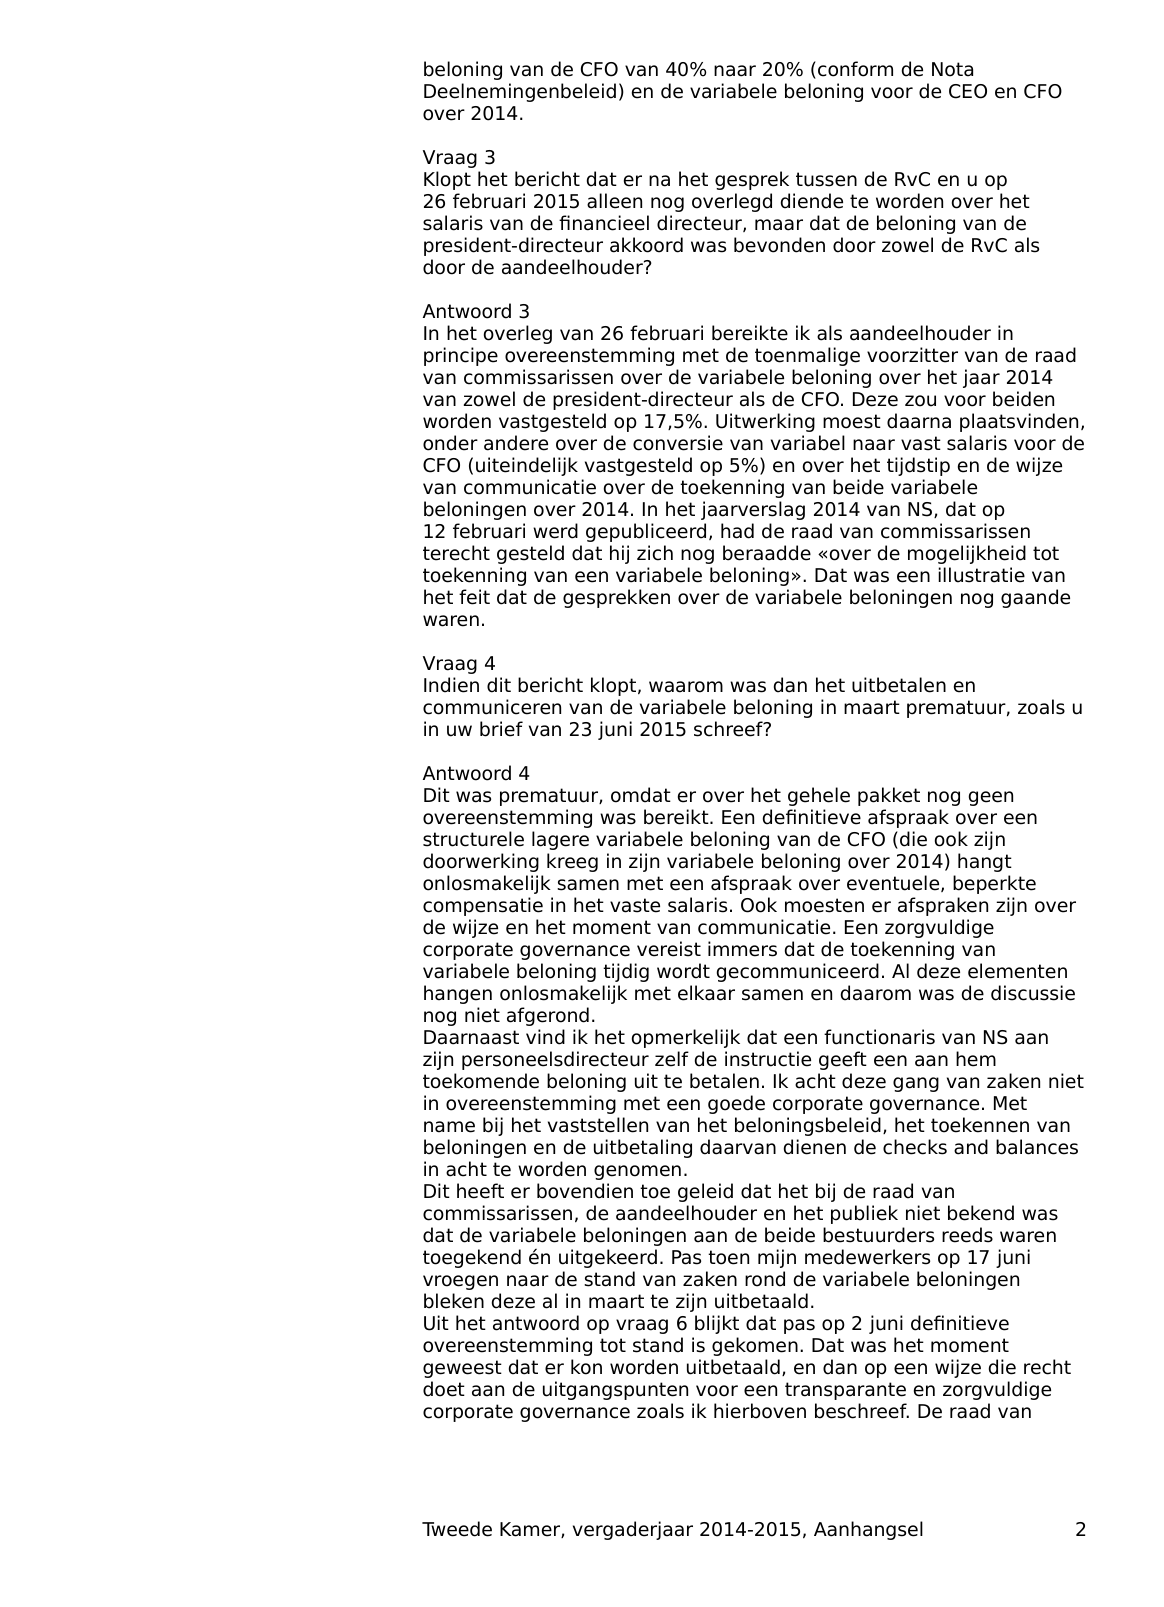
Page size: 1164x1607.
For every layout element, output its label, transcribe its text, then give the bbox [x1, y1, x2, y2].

text Daarnaast vind ik het opmerkelijk dat een functionaris van NS aan zijn personeelsdirecteur zelf de instructie geeft een aan hem toekomende beloning uit te betalen. Ik acht deze gang van zaken niet in overeenstemming met een goede corporate governance. Met name bij het vaststellen van het beloningsbeleid, het toekennen van beloningen en de uitbetaling daarvan dienen de checks and balances in acht te worden genomen. [422, 1027, 1087, 1181]
text Uit het antwoord op vraag 6 blijkt dat pas op 2 juni definitieve overeenstemming tot stand is gekomen. Dat was het moment geweest dat er kon worden uitbetaald, en dan op een wijze die recht doet aan de uitgangspunten voor een transparante en zorgvuldige corporate governance zoals ik hierboven beschreef. De raad van [422, 1313, 1087, 1423]
text Dit was prematuur, omdat er over het gehele pakket nog geen overeenstemming was bereikt. Een definitieve afspraak over een structurele lagere variabele beloning van de CFO (die ook zijn doorwerking kreeg in zijn variabele beloning over 2014) hangt onlosmakelijk samen met een afspraak over eventuele, beperkte compensatie in het vaste salaris. Ook moesten er afspraken zijn over de wijze en het moment van communicatie. Een zorgvuldige corporate governance vereist immers dat de toekenning van variabele beloning tijdig wordt gecommuniceerd. Al deze elementen hangen onlosmakelijk met elkaar samen en daarom was de discussie nog niet afgerond. [422, 785, 1087, 1027]
text In het overleg van 26 februari bereikte ik als aandeelhouder in principe overeenstemming met de toenmalige voorzitter van de raad van commissarissen over de variabele beloning over het jaar 2014 van zowel de president-directeur als de CFO. Deze zou voor beiden worden vastgesteld op 17,5%. Uitwerking moest daarna plaatsvinden, onder andere over de conversie van variabel naar vast salaris voor de CFO (uiteindelijk vastgesteld op 5%) en over het tijdstip en de wijze van communicatie over de toekenning van beide variabele beloningen over 2014. In het jaarverslag 2014 van NS, dat op 12 februari werd gepubliceerd, had de raad van commissarissen terecht gesteld dat hij zich nog beraadde «over de mogelijkheid tot toekenning van een variabele beloning». Dat was een illustratie van het feit dat de gesprekken over de variabele beloningen nog gaande waren. [422, 323, 1087, 631]
text Indien dit bericht klopt, waarom was dan het uitbetalen en communiceren van de variabele beloning in maart prematuur, zoals u in uw brief van 23 juni 2015 schreef? [422, 675, 1087, 741]
text Vraag 4 [422, 653, 1087, 675]
text Antwoord 3 [422, 301, 1087, 323]
text Vraag 3 [422, 147, 1087, 169]
text Dit heeft er bovendien toe geleid dat het bij de raad van commissarissen, de aandeelhouder en het publiek niet bekend was dat de variabele beloningen aan de beide bestuurders reeds waren toegekend én uitgekeerd. Pas toen mijn medewerkers op 17 juni vroegen naar de stand van zaken rond de variabele beloningen bleken deze al in maart te zijn uitbetaald. [422, 1181, 1087, 1313]
text Antwoord 4 [422, 763, 1087, 785]
text Klopt het bericht dat er na het gesprek tussen de RvC en u op 26 februari 2015 alleen nog overlegd diende te worden over het salaris van de financieel directeur, maar dat de beloning van de president-directeur akkoord was bevonden door zowel de RvC als door de aandeelhouder? [422, 169, 1087, 279]
text beloning van de CFO van 40% naar 20% (conform de Nota Deelnemingenbeleid) en de variabele beloning voor de CEO en CFO over 2014. [422, 59, 1087, 125]
